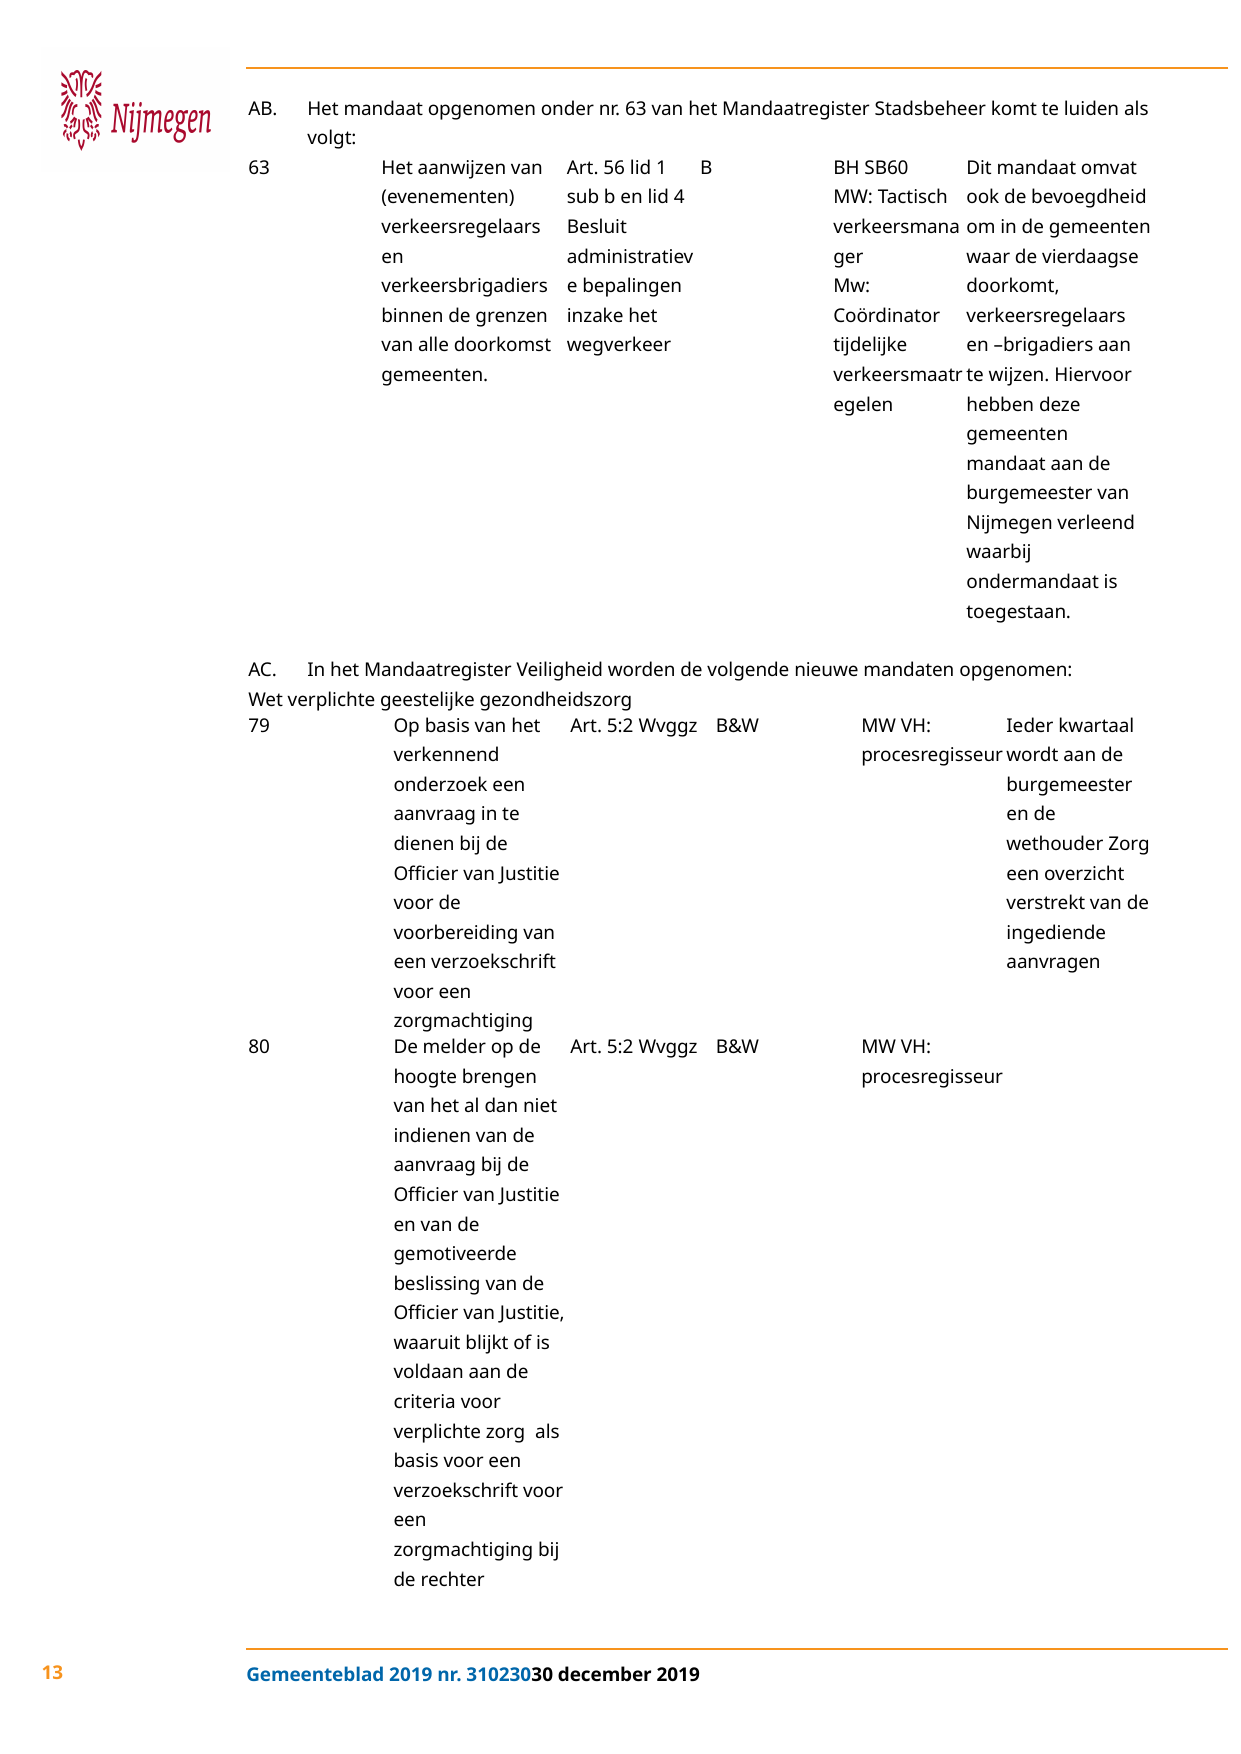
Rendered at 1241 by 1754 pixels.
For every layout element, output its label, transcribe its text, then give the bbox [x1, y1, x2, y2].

table_cell [1006, 1033, 1152, 1592]
table_cell De melder op de hoogte brengen van het al dan niet indienen van de aanvraag bij de Officier van Justitie en van de gemotiveerde beslissing van de Officier van Justitie, waaruit blijkt of is voldaan aan de criteria voor verplichte zorg als basis voor een verzoekschrift voor een zorgmachtiging bij de rechter [393, 1033, 570, 1592]
table_header B [700, 154, 833, 623]
table_cell Art. 5:2 Wvggz [570, 1033, 716, 1592]
table_cell 80 [248, 1033, 393, 1592]
table_cell Op basis van het verkennend onderzoek een aanvraag in te dienen bij de Officier van Justitie voor de voorbereiding van een verzoekschrift voor een zorgmachtiging [393, 712, 570, 1033]
table_cell Art. 5:2 Wvggz [570, 712, 716, 1033]
table_header Dit mandaat omvat ook de bevoegdheid om in de gemeenten waar de vierdaagse doorkomt, verkeersregelaars en –brigadiers aan te wijzen. Hiervoor hebben deze gemeenten mandaat aan de burgemeester van Nijmegen verleend waarbij ondermandaat is toegestaan. [966, 154, 1152, 623]
table_cell 79 [248, 712, 393, 1033]
table_header BH SB60 MW: Tactisch verkeersmanager Mw: Coördinator tijdelijke verkeersmaatregelen [833, 154, 966, 623]
table_cell B&W [716, 712, 861, 1033]
table_header Het aanwijzen van (evenementen) verkeersregelaars en verkeersbrigadiers binnen de grenzen van alle doorkomst gemeenten. [381, 154, 567, 623]
list Het mandaat opgenomen onder nr. 63 van het Mandaatregister Stadsbeheer komt te luiden als volgt: [248, 95, 1152, 150]
table_cell MW VH: procesregisseur [861, 712, 1006, 1033]
picture [41, 47, 231, 172]
table_header 63 [248, 154, 381, 623]
list In het Mandaatregister Veiligheid worden de volgende nieuwe mandaten opgenomen: [248, 656, 1152, 682]
table_cell MW VH: procesregisseur [861, 1033, 1006, 1592]
table_header Art. 56 lid 1 sub b en lid 4 Besluit administratieve bepalingen inzake het wegverkeer [567, 154, 700, 623]
table_cell B&W [716, 1033, 861, 1592]
table_header Wet verplichte geestelijke gezondheidszorg [248, 686, 1152, 712]
table_cell Ieder kwartaal wordt aan de burgemeester en de wethouder Zorg een overzicht verstrekt van de ingediende aanvragen [1006, 712, 1152, 1033]
